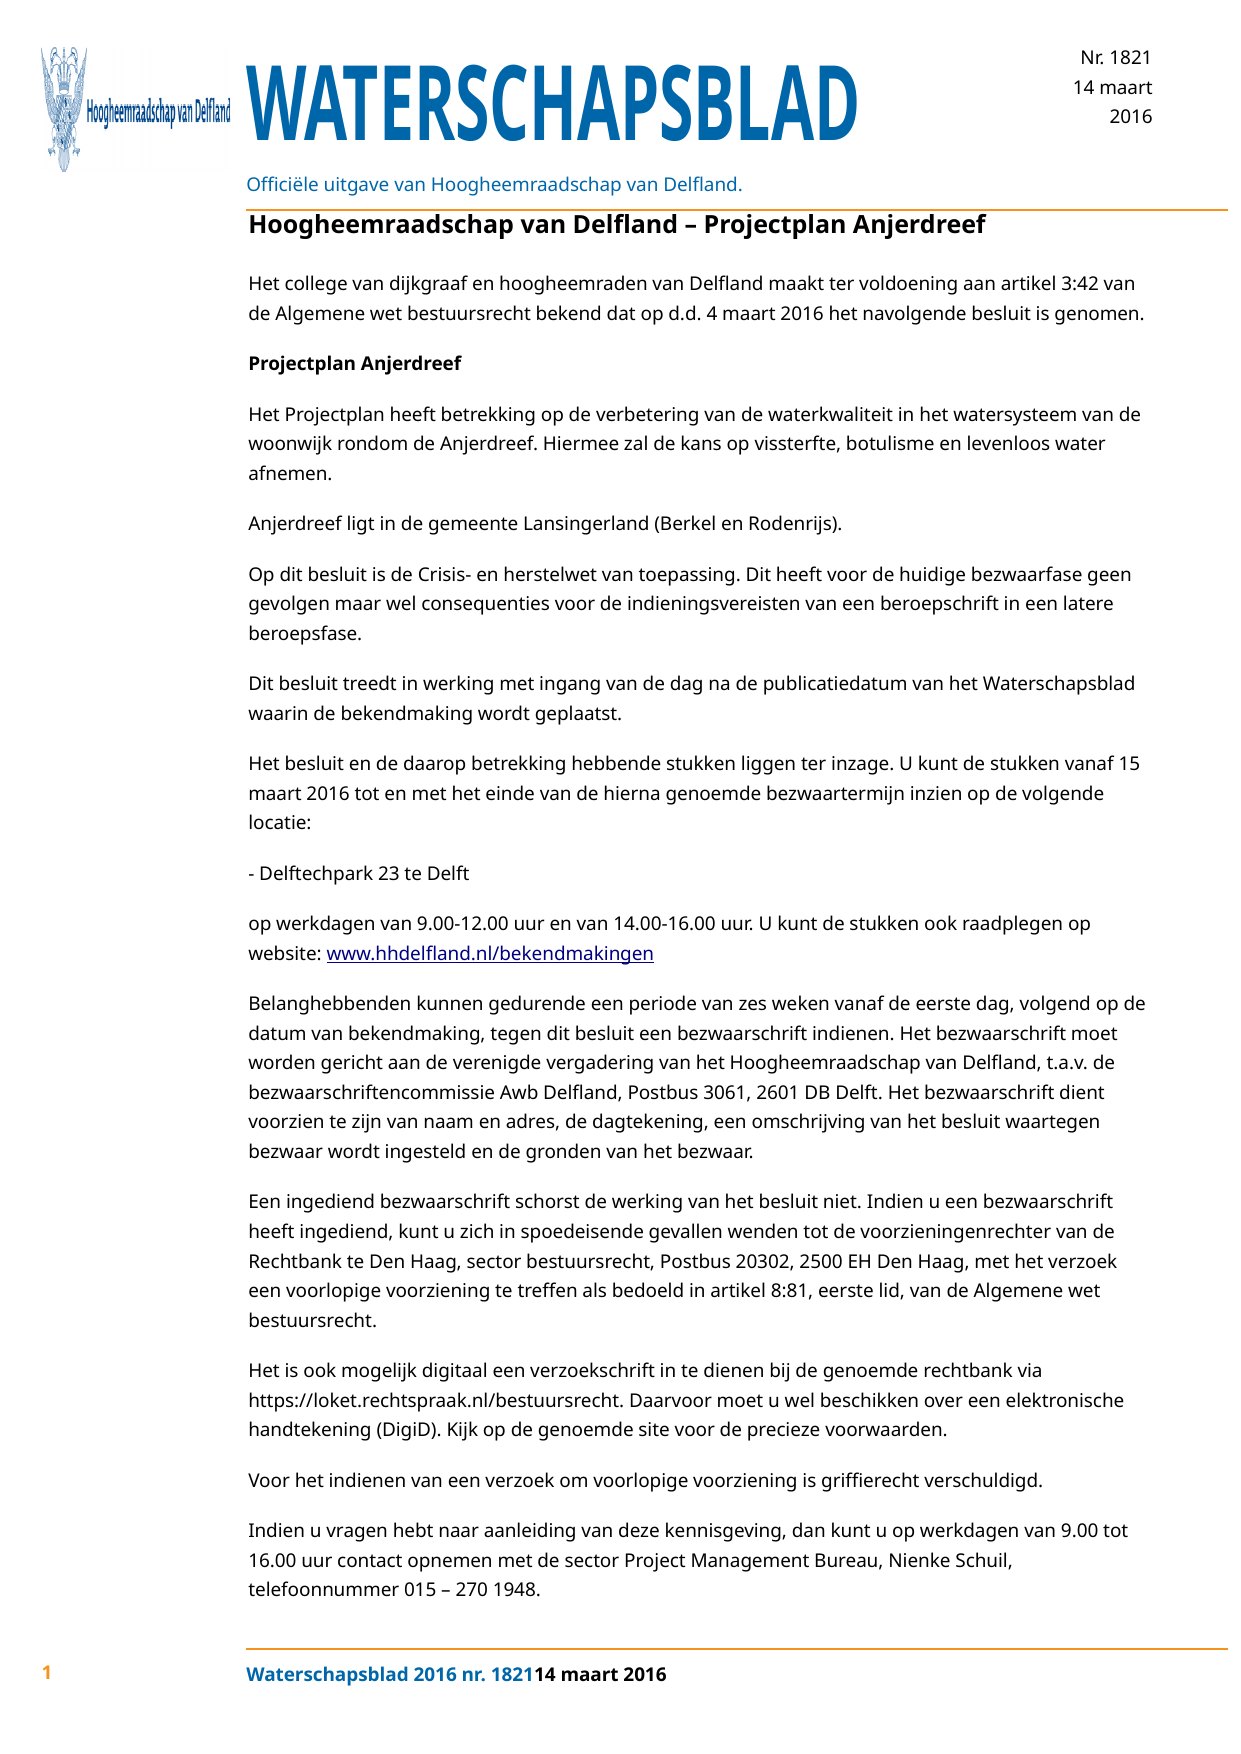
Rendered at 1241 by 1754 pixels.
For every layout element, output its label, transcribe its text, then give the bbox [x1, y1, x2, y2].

text Dit besluit treedt in werking met ingang van de dag na de publicatiedatum van het Waterschapsblad waarin de bekendmaking wordt geplaatst. [248, 670, 1152, 726]
text Voor het indienen van een verzoek om voorlopige voorziening is griffierecht verschuldigd. [248, 1467, 1152, 1493]
text Het Projectplan heeft betrekking op de verbetering van de waterkwaliteit in het watersysteem van de woonwijk rondom de Anjerdreef. Hiermee zal de kans op vissterfte, botulisme en levenloos water afnemen. [248, 401, 1152, 486]
text Op dit besluit is de Crisis- en herstelwet van toepassing. Dit heeft voor de huidige bezwaarfase geen gevolgen maar wel consequenties voor de indieningsvereisten van een beroepschrift in een latere beroepsfase. [248, 561, 1152, 646]
text Hoogheemraadschap van Delfland – Projectplan Anjerdreef [248, 211, 1152, 241]
text Het is ook mogelijk digitaal een verzoekschrift in te dienen bij de genoemde rechtbank via https://loket.rechtspraak.nl/bestuursrecht. Daarvoor moet u wel beschikken over een elektronische handtekening (DigiD). Kijk op de genoemde site voor de precieze voorwaarden. [248, 1357, 1152, 1442]
text Belanghebbenden kunnen gedurende een periode van zes weken vanaf de eerste dag, volgend op de datum van bekendmaking, tegen dit besluit een bezwaarschrift indienen. Het bezwaarschrift moet worden gericht aan de verenigde vergadering van het Hoogheemraadschap van Delfland, t.a.v. de bezwaarschriftencommissie Awb Delfland, Postbus 3061, 2601 DB Delft. Het bezwaarschrift dient voorzien te zijn van naam en adres, de dagtekening, een omschrijving van het besluit waartegen bezwaar wordt ingesteld en de gronden van het bezwaar. [248, 990, 1152, 1164]
picture [41, 47, 231, 172]
text Projectplan Anjerdreef [248, 350, 1152, 376]
text op werkdagen van 9.00-12.00 uur en van 14.00-16.00 uur. U kunt de stukken ook raadplegen op website: www.hhdelfland.nl/bekendmakingen [248, 910, 1152, 966]
text - Delftechpark 23 te Delft [248, 860, 1152, 886]
text Het college van dijkgraaf en hoogheemraden van Delfland maakt ter voldoening aan artikel 3:42 van de Algemene wet bestuursrecht bekend dat op d.d. 4 maart 2016 het navolgende besluit is genomen. [248, 270, 1152, 326]
text Het besluit en de daarop betrekking hebbende stukken liggen ter inzage. U kunt de stukken vanaf 15 maart 2016 tot en met het einde van de hierna genoemde bezwaartermijn inzien op de volgende locatie: [248, 750, 1152, 835]
text Anjerdreef ligt in de gemeente Lansingerland (Berkel en Rodenrijs). [248, 510, 1152, 536]
text Een ingediend bezwaarschrift schorst de werking van het besluit niet. Indien u een bezwaarschrift heeft ingediend, kunt u zich in spoedeisende gevallen wenden tot de voorzieningenrechter van de Rechtbank te Den Haag, sector bestuursrecht, Postbus 20302, 2500 EH Den Haag, met het verzoek een voorlopige voorziening te treffen als bedoeld in artikel 8:81, eerste lid, van de Algemene wet bestuursrecht. [248, 1189, 1152, 1333]
text Indien u vragen hebt naar aanleiding van deze kennisgeving, dan kunt u op werkdagen van 9.00 tot 16.00 uur contact opnemen met de sector Project Management Bureau, Nienke Schuil, telefoonnummer 015 – 270 1948. [248, 1517, 1152, 1602]
